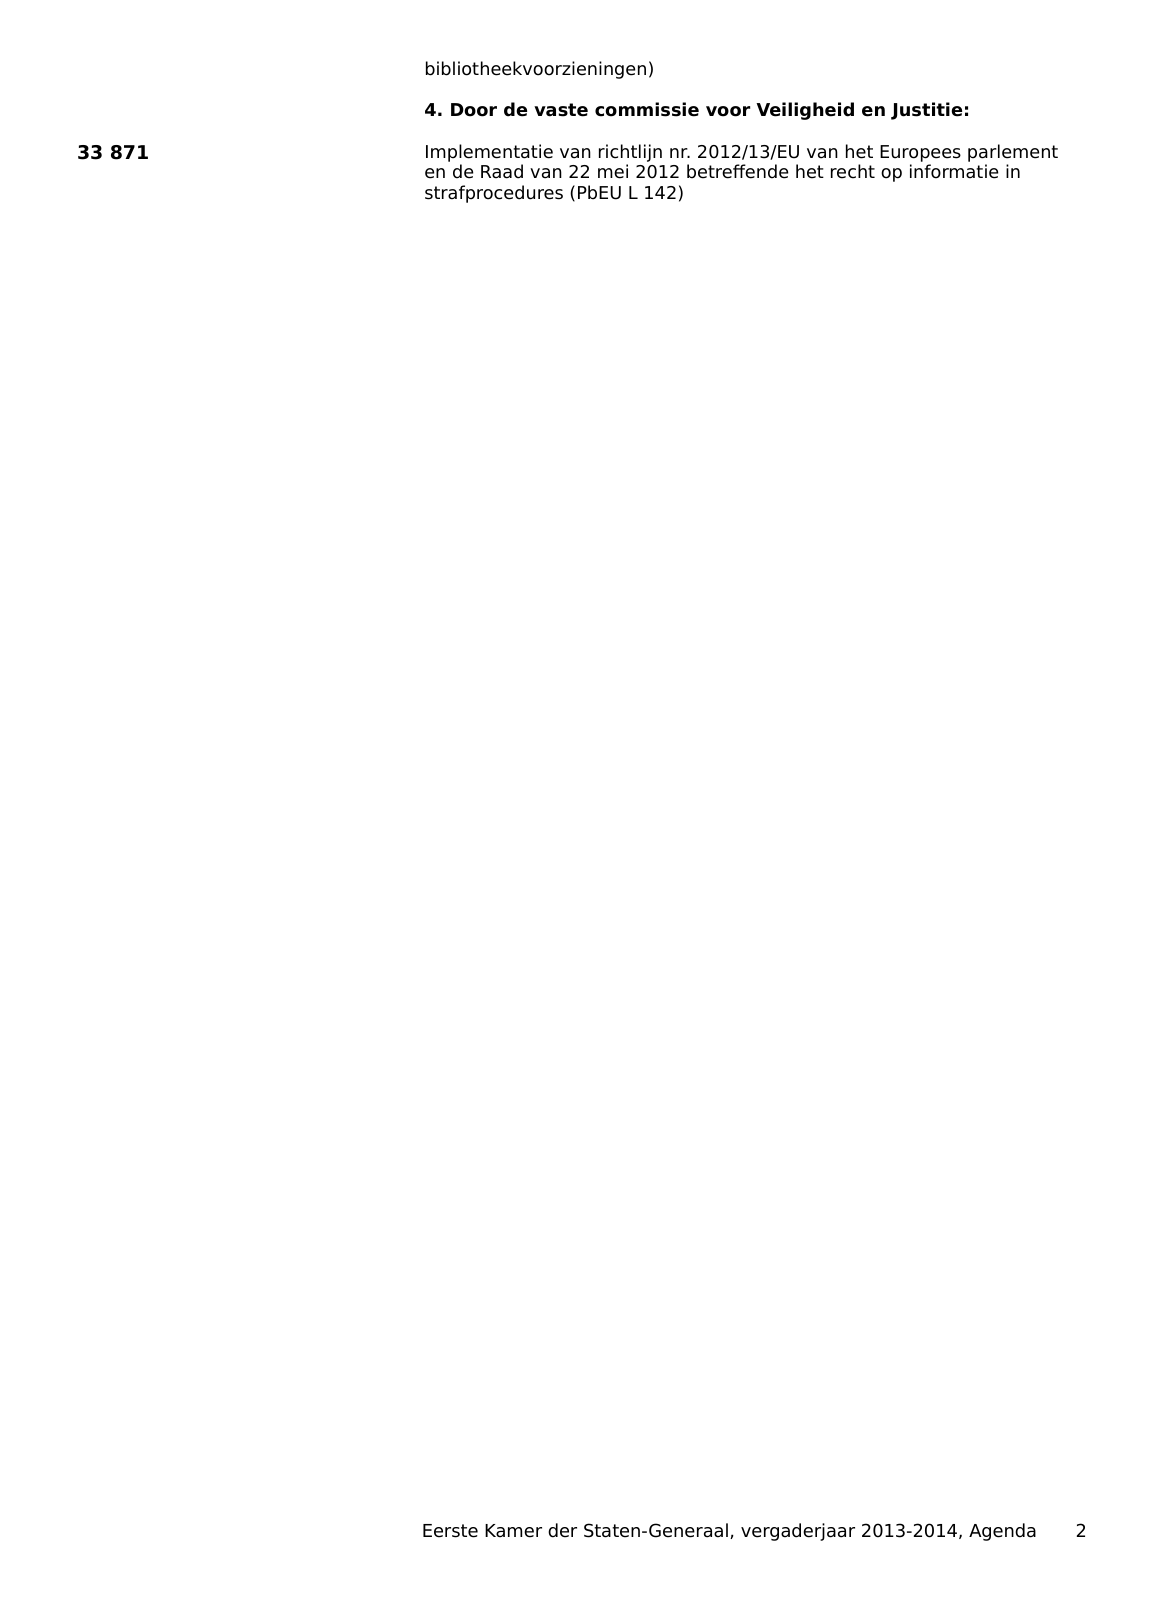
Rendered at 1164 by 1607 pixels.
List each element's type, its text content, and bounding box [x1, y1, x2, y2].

table_cell [401, 142, 418, 203]
table_cell [401, 80, 418, 100]
table_cell [77, 100, 401, 121]
table_cell [77, 80, 401, 100]
table_cell [77, 121, 401, 142]
table_cell [418, 121, 1087, 142]
table_cell [418, 80, 1087, 100]
table_cell 33 871 [77, 142, 401, 203]
table_cell [401, 100, 418, 121]
table_cell bibliotheekvoorzieningen) [418, 59, 1087, 80]
table_cell Implementatie van richtlijn nr. 2012/13/EU van het Europees parlement en de Raad van 22 mei 2012 betreffende het recht op informatie in strafprocedures (PbEU L 142) [418, 142, 1087, 203]
table_cell [77, 59, 401, 80]
table_cell [401, 59, 418, 80]
table_cell 4. Door de vaste commissie voor Veiligheid en Justitie: [418, 100, 1087, 121]
table_cell [401, 121, 418, 142]
